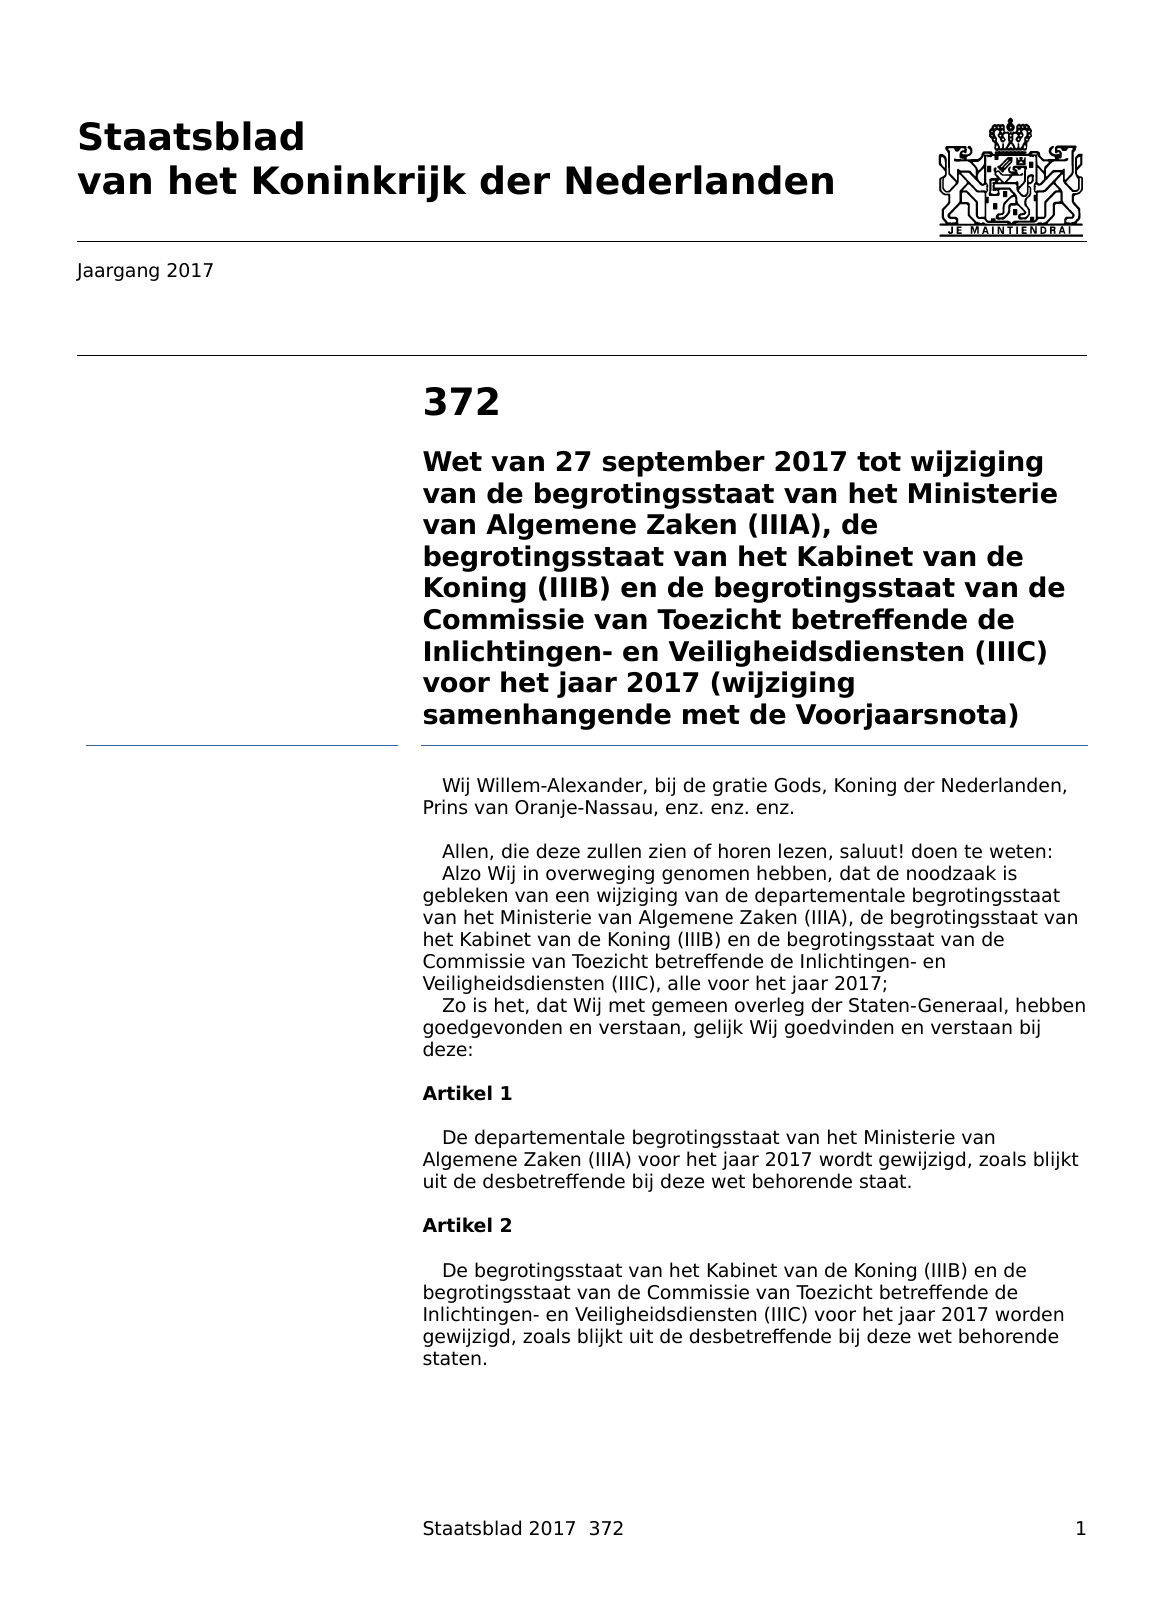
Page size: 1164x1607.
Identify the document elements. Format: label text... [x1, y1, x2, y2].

table_header Staatsblad van het Koninkrijk der Nederlanden [77, 100, 886, 241]
text De begrotingsstaat van het Kabinet van de Koning (IIIB) en de begrotingsstaat van de Commissie van Toezicht betreffende de Inlichtingen- en Veiligheidsdiensten (IIIC) voor het jaar 2017 worden gewijzigd, zoals blijkt uit de desbetreffende bij deze wet behorende staten. [422, 1259, 1087, 1369]
table_cell Jaargang 2017 [77, 242, 1087, 355]
subtitle 372 [422, 381, 1087, 424]
text Wij Willem-Alexander, bij de gratie Gods, Koning der Nederlanden, Prins van Oranje-Nassau, enz. enz. enz. [422, 775, 1087, 819]
text Allen, die deze zullen zien of horen lezen, saluut! doen te weten: [422, 841, 1087, 863]
text Zo is het, dat Wij met gemeen overleg der Staten-Generaal, hebben goedgevonden en verstaan, gelijk Wij goedvinden en verstaan bij deze: [422, 995, 1087, 1061]
text Wet van 27 september 2017 tot wijziging van de begrotingsstaat van het Ministerie van Algemene Zaken (IIIA), de begrotingsstaat van het Kabinet van de Koning (IIIB) en de begrotingsstaat van de Commissie van Toezicht betreffende de Inlichtingen- en Veiligheidsdiensten (IIIC) voor het jaar 2017 (wijziging samenhangende met de Voorjaarsnota) [422, 447, 1087, 731]
picture [936, 115, 1087, 240]
subtitle Artikel 2 [422, 1215, 1087, 1237]
subtitle Artikel 1 [422, 1083, 1087, 1105]
table_header [886, 100, 1087, 241]
text De departementale begrotingsstaat van het Ministerie van Algemene Zaken (IIIA) voor het jaar 2017 wordt gewijzigd, zoals blijkt uit de desbetreffende bij deze wet behorende staat. [422, 1127, 1087, 1193]
text Alzo Wij in overweging genomen hebben, dat de noodzaak is gebleken van een wijziging van de departementale begrotingsstaat van het Ministerie van Algemene Zaken (IIIA), de begrotingsstaat van het Kabinet van de Koning (IIIB) en de begrotingsstaat van de Commissie van Toezicht betreffende de Inlichtingen- en Veiligheidsdiensten (IIIC), alle voor het jaar 2017; [422, 863, 1087, 995]
